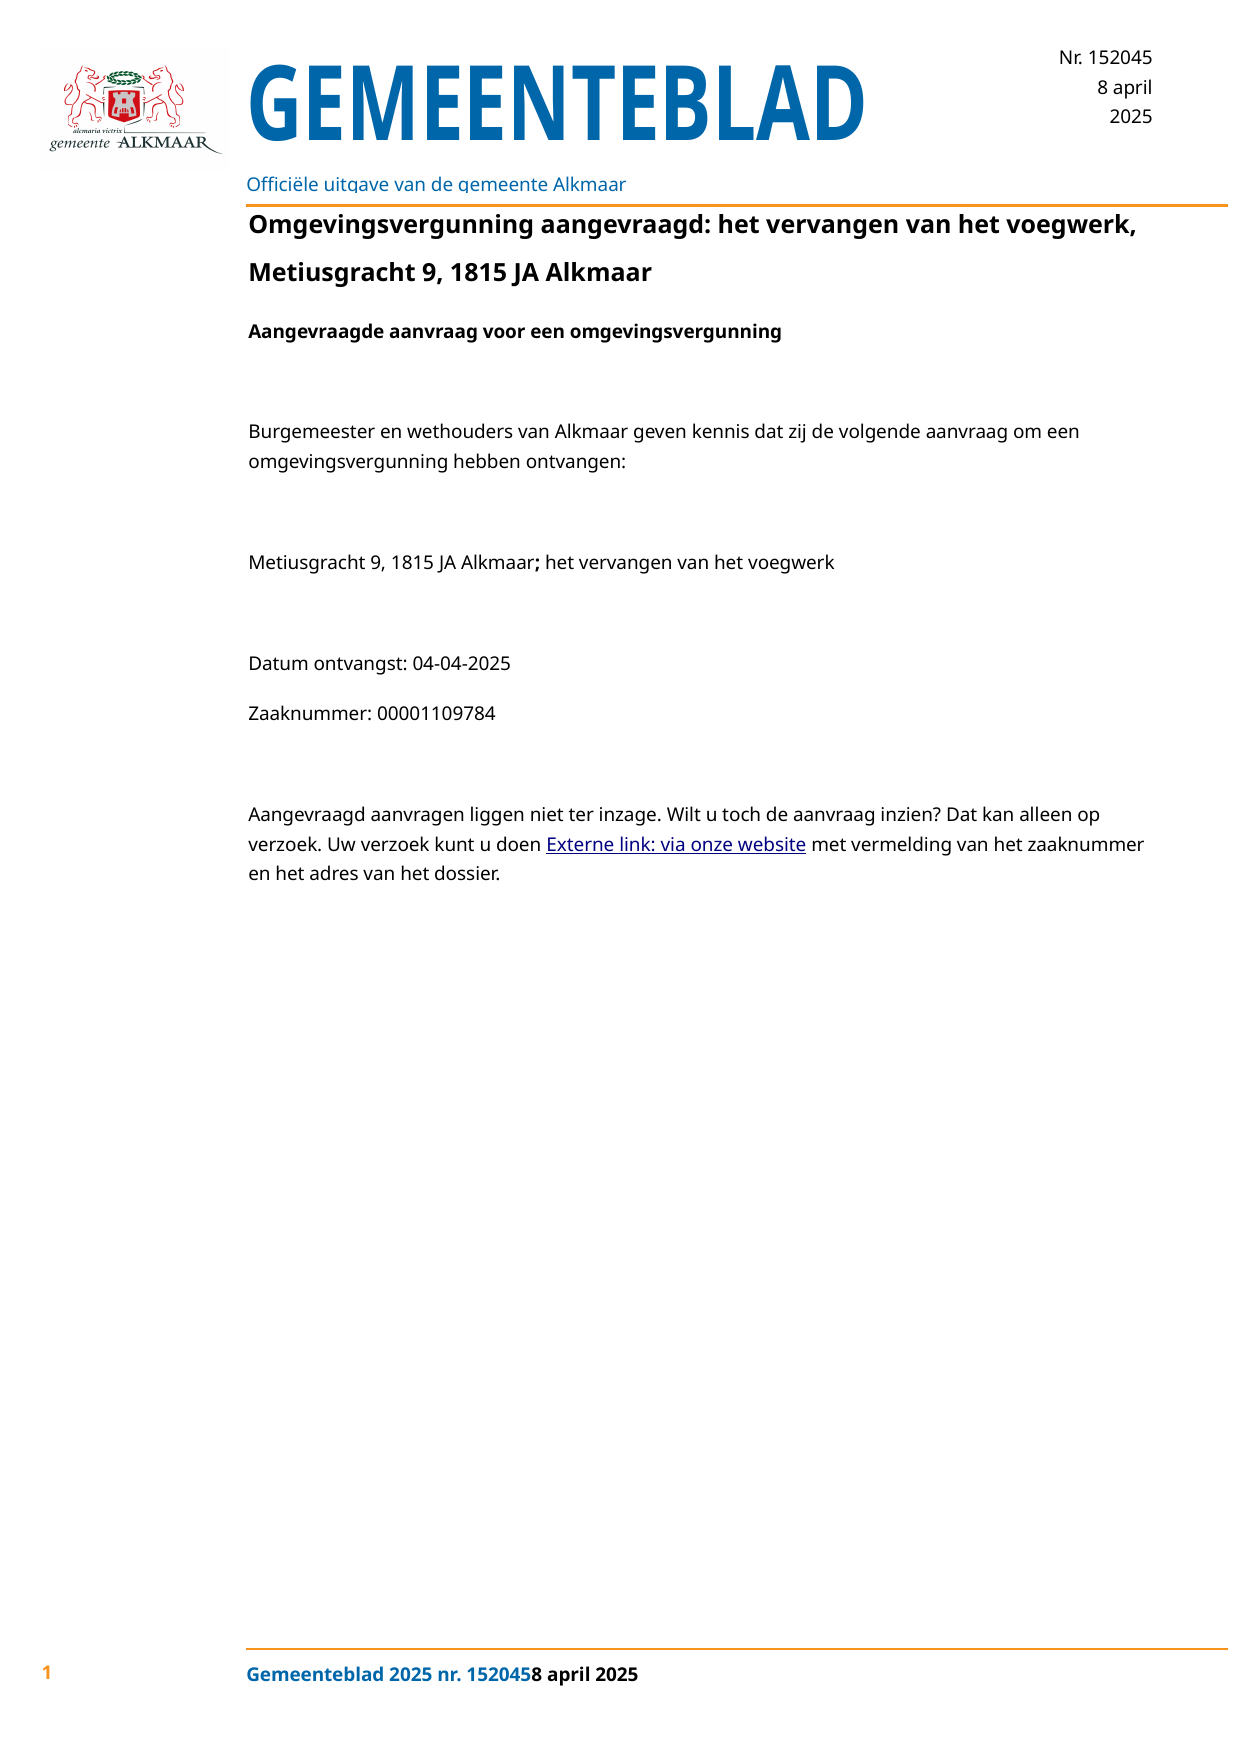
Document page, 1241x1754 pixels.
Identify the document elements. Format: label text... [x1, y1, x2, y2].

text Aangevraagde aanvraag voor een omgevingsvergunning [248, 318, 1152, 344]
picture [41, 47, 231, 172]
text Aangevraagd aanvragen liggen niet ter inzage. Wilt u toch de aanvraag inzien? Dat kan alleen op verzoek. Uw verzoek kunt u doen Externe link: via onze website met vermelding van het zaaknummer en het adres van het dossier. [248, 801, 1152, 886]
text Metiusgracht 9, 1815 JA Alkmaar; het vervangen van het voegwerk [248, 549, 1152, 575]
text Omgevingsvergunning aangevraagd: het vervangen van het voegwerk, Metiusgracht 9, 1815 JA Alkmaar [248, 207, 1152, 288]
text Burgemeester en wethouders van Alkmaar geven kennis dat zij de volgende aanvraag om een omgevingsvergunning hebben ontvangen: [248, 419, 1152, 474]
text Datum ontvangst: 04-04-2025 [248, 650, 1152, 676]
text Zaaknummer: 00001109784 [248, 700, 1152, 726]
